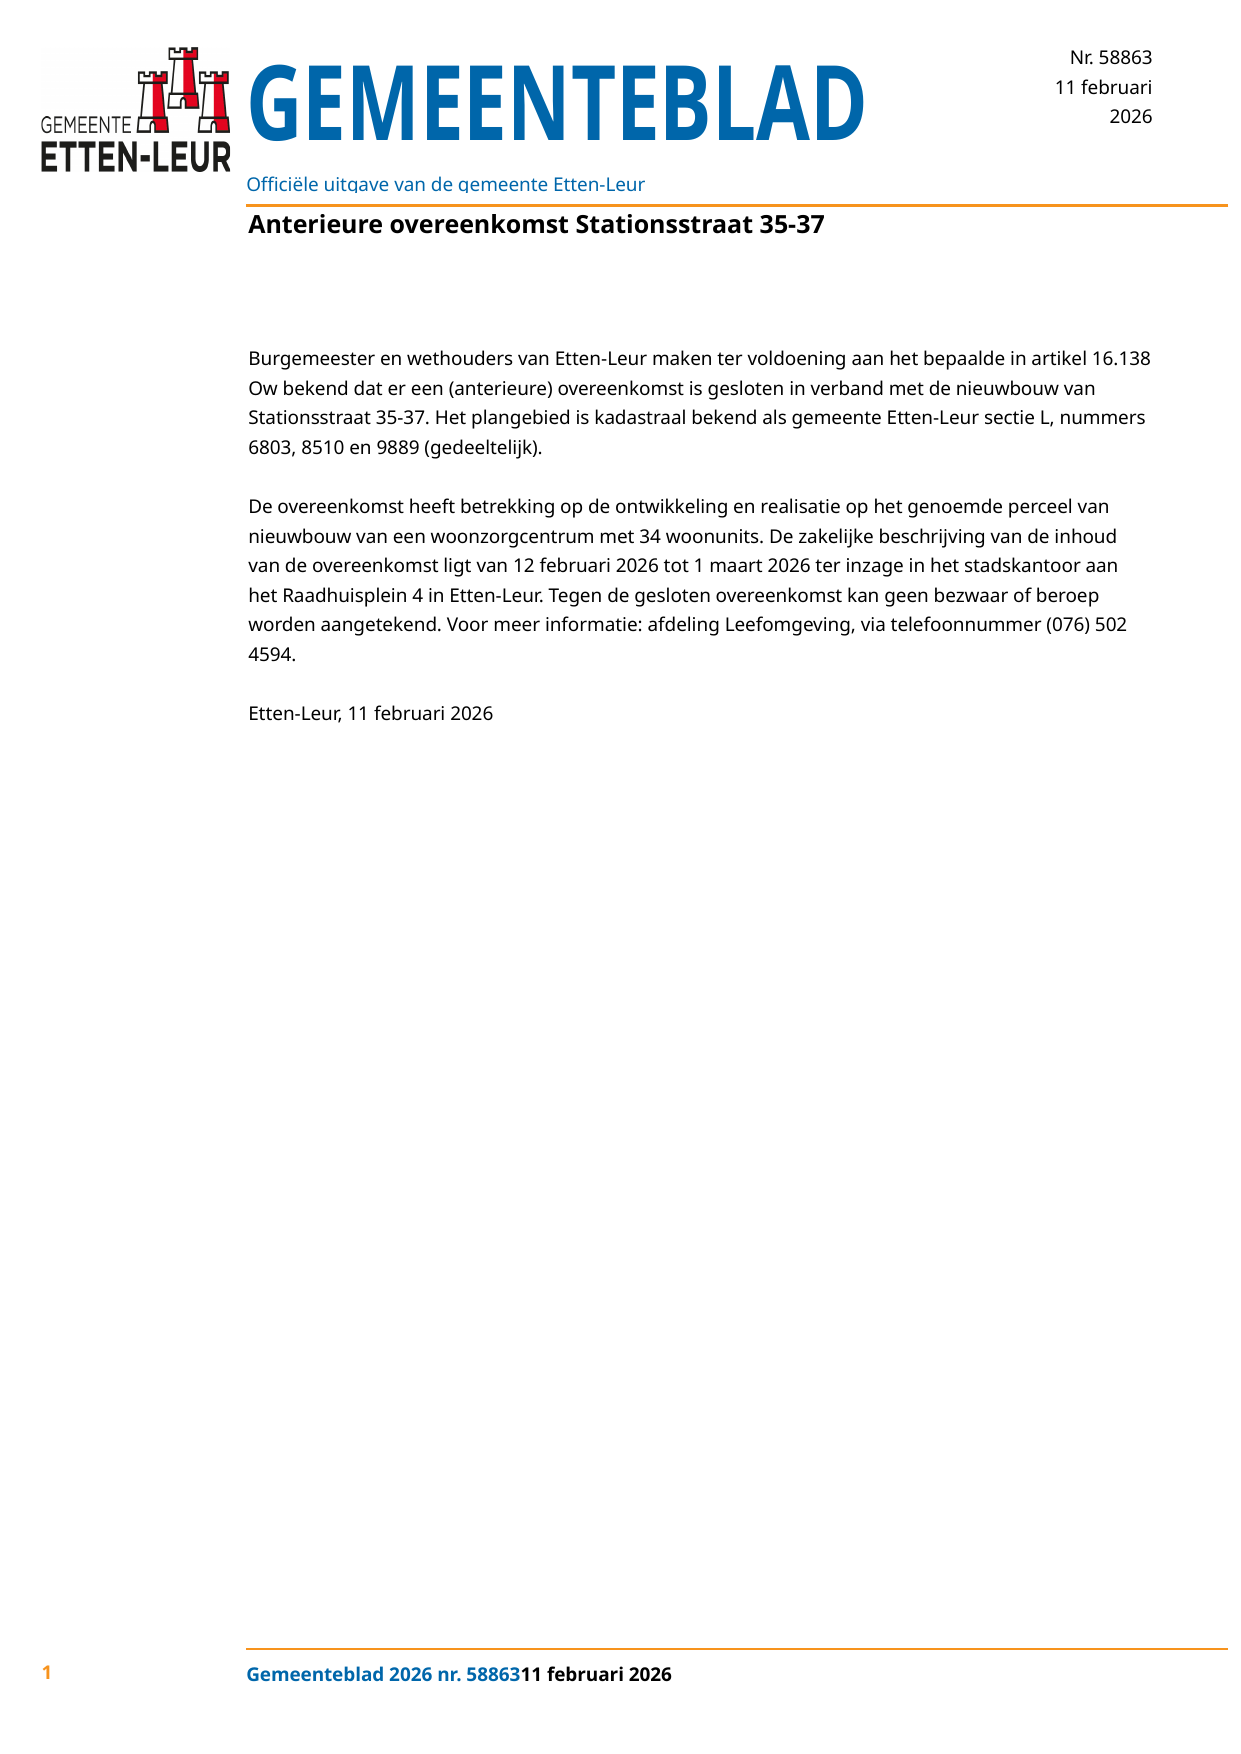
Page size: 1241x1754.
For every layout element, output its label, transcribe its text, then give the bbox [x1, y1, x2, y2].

text Anterieure overeenkomst Stationsstraat 35-37 [248, 207, 1152, 241]
picture [41, 47, 231, 172]
text Etten-Leur, 11 februari 2026 [248, 700, 1152, 726]
text De overeenkomst heeft betrekking op de ontwikkeling en realisatie op het genoemde perceel van nieuwbouw van een woonzorgcentrum met 34 woonunits. De zakelijke beschrijving van de inhoud van de overeenkomst ligt van 12 februari 2026 tot 1 maart 2026 ter inzage in het stadskantoor aan het Raadhuisplein 4 in Etten-Leur. Tegen de gesloten overeenkomst kan geen bezwaar of beroep worden aangetekend. Voor meer informatie: afdeling Leefomgeving, via telefoonnummer (076) 502 4594. [248, 493, 1152, 667]
text Burgemeester en wethouders van Etten-Leur maken ter voldoening aan het bepaalde in artikel 16.138 Ow bekend dat er een (anterieure) overeenkomst is gesloten in verband met de nieuwbouw van Stationsstraat 35-37. Het plangebied is kadastraal bekend als gemeente Etten-Leur sectie L, nummers 6803, 8510 en 9889 (gedeeltelijk). [248, 345, 1152, 460]
